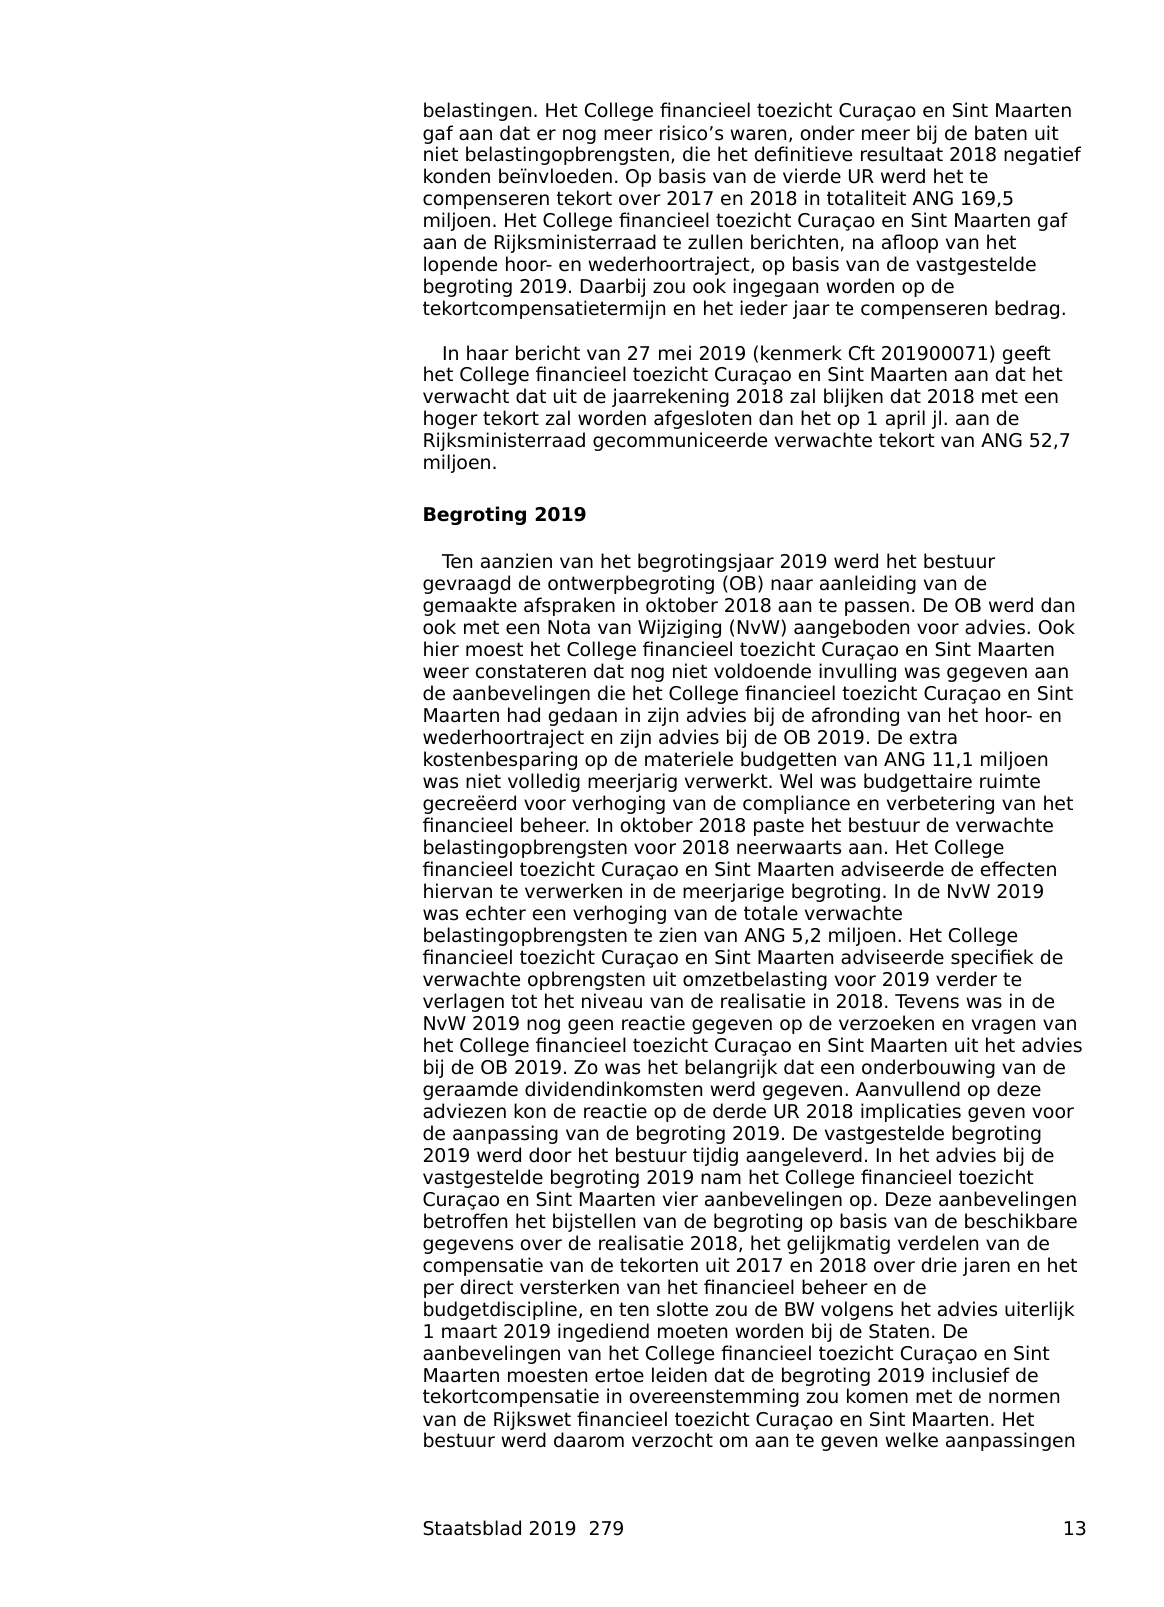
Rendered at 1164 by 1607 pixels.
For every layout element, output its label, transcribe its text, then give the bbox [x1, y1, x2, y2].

text belastingen. Het College financieel toezicht Curaçao en Sint Maarten gaf aan dat er nog meer risico’s waren, onder meer bij de baten uit niet belastingopbrengsten, die het definitieve resultaat 2018 negatief konden beïnvloeden. Op basis van de vierde UR werd het te compenseren tekort over 2017 en 2018 in totaliteit ANG 169,5 miljoen. Het College financieel toezicht Curaçao en Sint Maarten gaf aan de Rijksministerraad te zullen berichten, na afloop van het lopende hoor- en wederhoortraject, op basis van de vastgestelde begroting 2019. Daarbij zou ook ingegaan worden op de tekortcompensatietermijn en het ieder jaar te compenseren bedrag. [422, 100, 1087, 320]
text In haar bericht van 27 mei 2019 (kenmerk Cft 201900071) geeft het College financieel toezicht Curaçao en Sint Maarten aan dat het verwacht dat uit de jaarrekening 2018 zal blijken dat 2018 met een hoger tekort zal worden afgesloten dan het op 1 april jl. aan de Rijksministerraad gecommuniceerde verwachte tekort van ANG 52,7 miljoen. [422, 342, 1087, 474]
text Ten aanzien van het begrotingsjaar 2019 werd het bestuur gevraagd de ontwerpbegroting (OB) naar aanleiding van de gemaakte afspraken in oktober 2018 aan te passen. De OB werd dan ook met een Nota van Wijziging (NvW) aangeboden voor advies. Ook hier moest het College financieel toezicht Curaçao en Sint Maarten weer constateren dat nog niet voldoende invulling was gegeven aan de aanbevelingen die het College financieel toezicht Curaçao en Sint Maarten had gedaan in zijn advies bij de afronding van het hoor- en wederhoortraject en zijn advies bij de OB 2019. De extra kostenbesparing op de materiele budgetten van ANG 11,1 miljoen was niet volledig meerjarig verwerkt. Wel was budgettaire ruimte gecreëerd voor verhoging van de compliance en verbetering van het financieel beheer. In oktober 2018 paste het bestuur de verwachte belastingopbrengsten voor 2018 neerwaarts aan. Het College financieel toezicht Curaçao en Sint Maarten adviseerde de effecten hiervan te verwerken in de meerjarige begroting. In de NvW 2019 was echter een verhoging van de totale verwachte belastingopbrengsten te zien van ANG 5,2 miljoen. Het College financieel toezicht Curaçao en Sint Maarten adviseerde specifiek de verwachte opbrengsten uit omzetbelasting voor 2019 verder te verlagen tot het niveau van de realisatie in 2018. Tevens was in de NvW 2019 nog geen reactie gegeven op de verzoeken en vragen van het College financieel toezicht Curaçao en Sint Maarten uit het advies bij de OB 2019. Zo was het belangrijk dat een onderbouwing van de geraamde dividendinkomsten werd gegeven. Aanvullend op deze adviezen kon de reactie op de derde UR 2018 implicaties geven voor de aanpassing van de begroting 2019. De vastgestelde begroting 2019 werd door het bestuur tijdig aangeleverd. In het advies bij de vastgestelde begroting 2019 nam het College financieel toezicht Curaçao en Sint Maarten vier aanbevelingen op. Deze aanbevelingen betroffen het bijstellen van de begroting op basis van de beschikbare gegevens over de realisatie 2018, het gelijkmatig verdelen van de compensatie van de tekorten uit 2017 en 2018 over drie jaren en het per direct versterken van het financieel beheer en de budgetdiscipline, en ten slotte zou de BW volgens het advies uiterlijk 1 maart 2019 ingediend moeten worden bij de Staten. De aanbevelingen van het College financieel toezicht Curaçao en Sint Maarten moesten ertoe leiden dat de begroting 2019 inclusief de tekortcompensatie in overeenstemming zou komen met de normen van de Rijkswet financieel toezicht Curaçao en Sint Maarten. Het bestuur werd daarom verzocht om aan te geven welke aanpassingen [422, 551, 1087, 1452]
subtitle Begroting 2019 [422, 504, 1087, 526]
